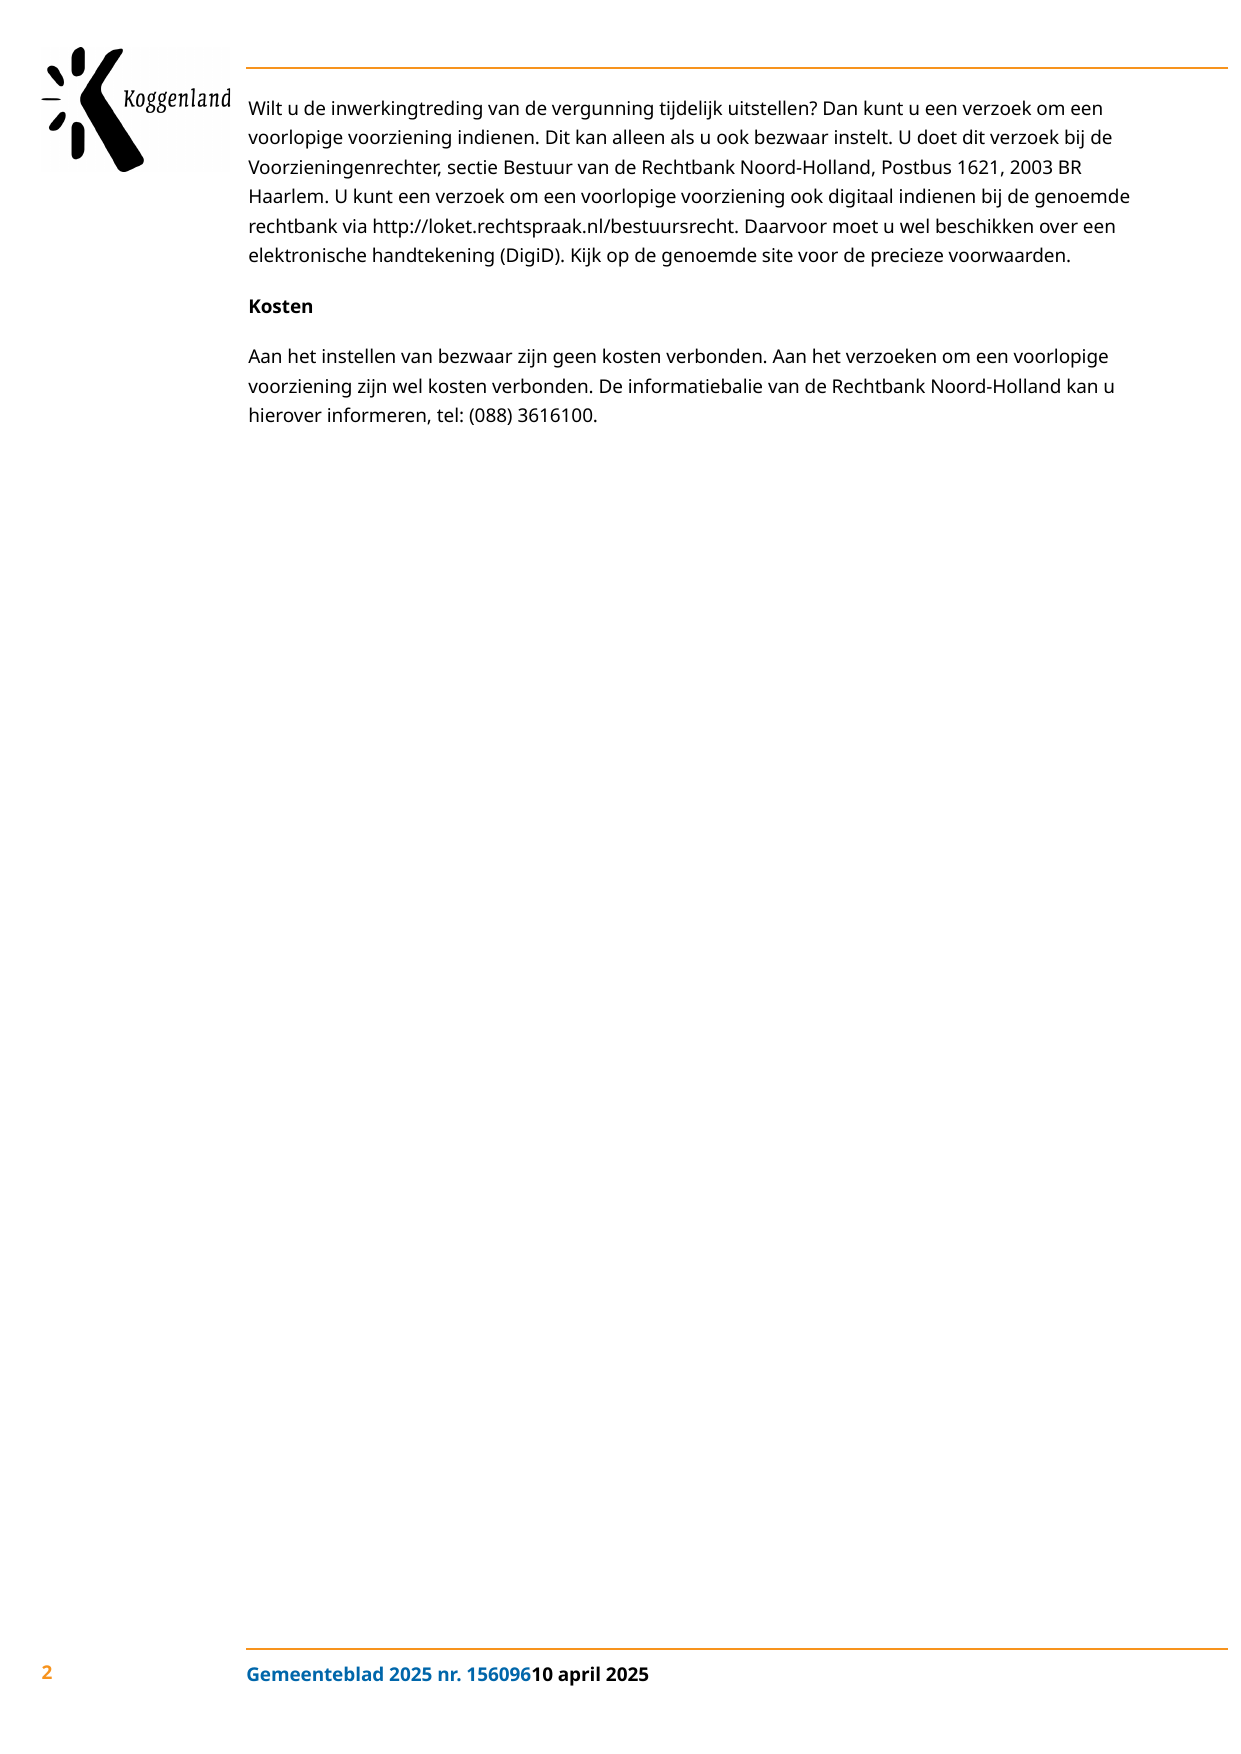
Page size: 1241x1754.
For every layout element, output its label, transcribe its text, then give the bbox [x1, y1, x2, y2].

text Wilt u de inwerkingtreding van de vergunning tijdelijk uitstellen? Dan kunt u een verzoek om een voorlopige voorziening indienen. Dit kan alleen als u ook bezwaar instelt. U doet dit verzoek bij de Voorzieningenrechter, sectie Bestuur van de Rechtbank Noord-Holland, Postbus 1621, 2003 BR Haarlem. U kunt een verzoek om een voorlopige voorziening ook digitaal indienen bij de genoemde rechtbank via http://loket.rechtspraak.nl/bestuursrecht. Daarvoor moet u wel beschikken over een elektronische handtekening (DigiD). Kijk op de genoemde site voor de precieze voorwaarden. [248, 95, 1152, 268]
picture [41, 47, 231, 172]
text Kosten [248, 293, 1152, 319]
text Aan het instellen van bezwaar zijn geen kosten verbonden. Aan het verzoeken om een voorlopige voorziening zijn wel kosten verbonden. De informatiebalie van de Rechtbank Noord-Holland kan u hierover informeren, tel: (088) 3616100. [248, 343, 1152, 428]
